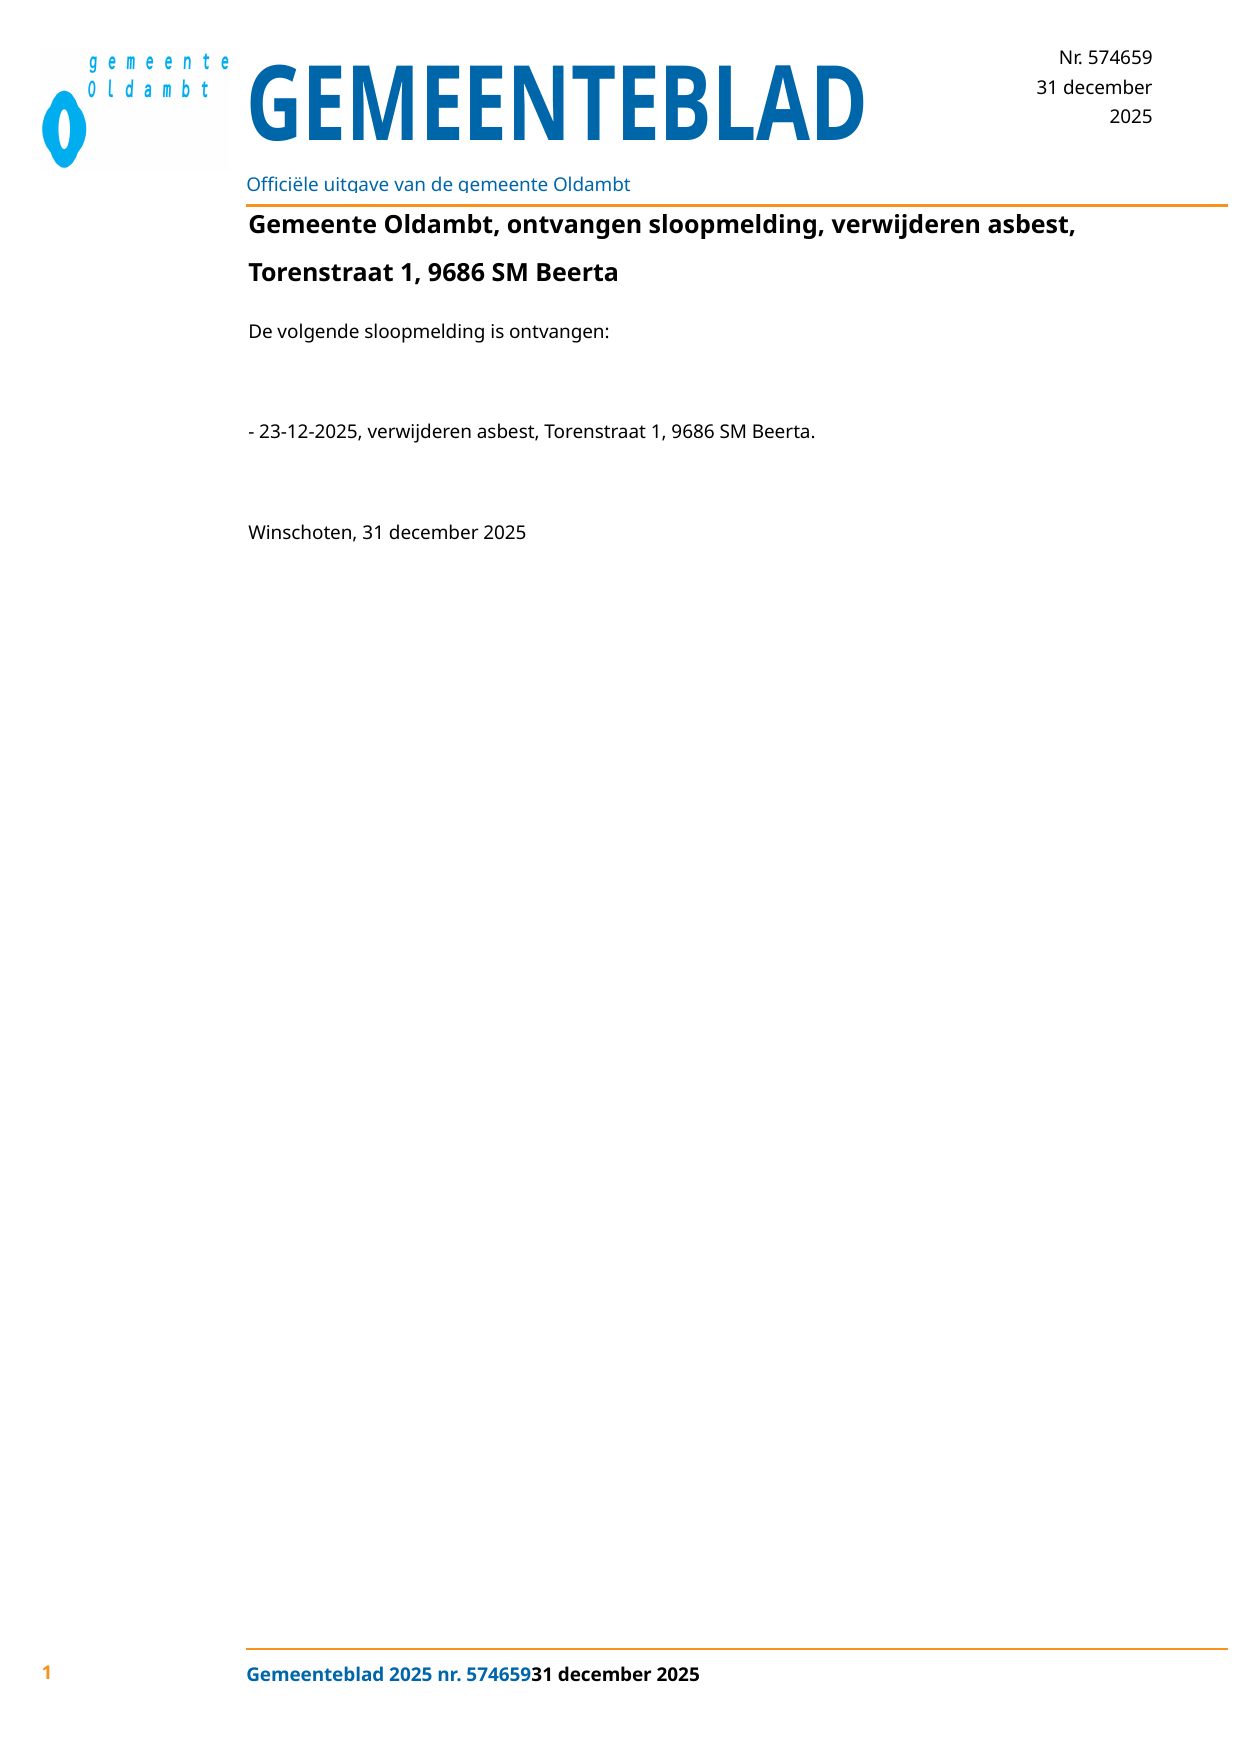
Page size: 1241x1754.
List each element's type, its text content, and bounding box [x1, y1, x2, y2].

text - 23-12-2025, verwijderen asbest, Torenstraat 1, 9686 SM Beerta. [248, 419, 1152, 444]
text Gemeente Oldambt, ontvangen sloopmelding, verwijderen asbest, Torenstraat 1, 9686 SM Beerta [248, 207, 1152, 288]
picture [41, 47, 231, 172]
text Winschoten, 31 december 2025 [248, 519, 1152, 545]
text De volgende sloopmelding is ontvangen: [248, 318, 1152, 344]
